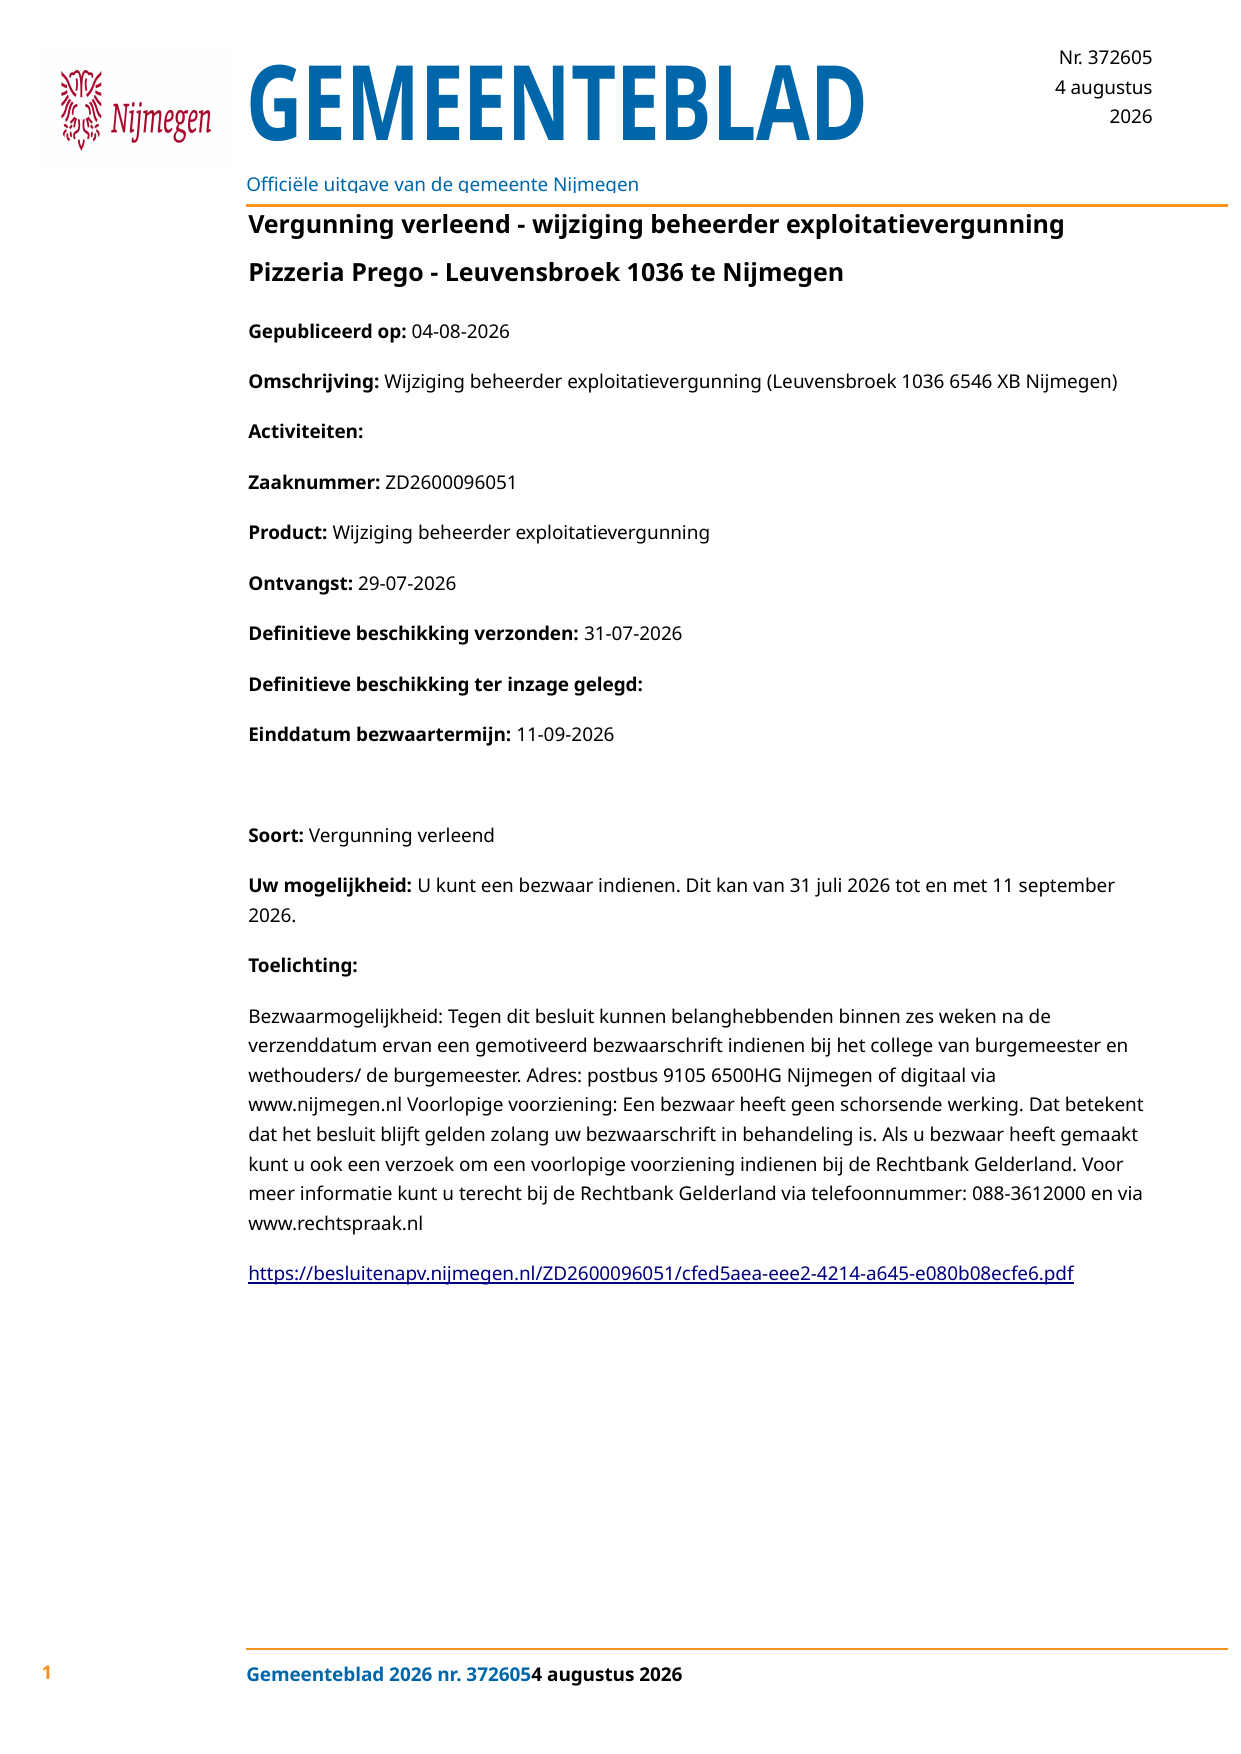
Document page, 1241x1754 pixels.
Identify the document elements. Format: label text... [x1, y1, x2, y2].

text Product: Wijziging beheerder exploitatievergunning [248, 519, 1152, 545]
text https://besluitenapv.nijmegen.nl/ZD2600096051/cfed5aea-eee2-4214-a645-e080b08ecfe6.pdf [248, 1260, 1152, 1286]
text Vergunning verleend - wijziging beheerder exploitatievergunning Pizzeria Prego - Leuvensbroek 1036 te Nijmegen [248, 207, 1152, 288]
text Bezwaarmogelijkheid: Tegen dit besluit kunnen belanghebbenden binnen zes weken na de verzenddatum ervan een gemotiveerd bezwaarschrift indienen bij het college van burgemeester en wethouders/ de burgemeester. Adres: postbus 9105 6500HG Nijmegen of digitaal via www.nijmegen.nl Voorlopige voorziening: Een bezwaar heeft geen schorsende werking. Dat betekent dat het besluit blijft gelden zolang uw bezwaarschrift in behandeling is. Als u bezwaar heeft gemaakt kunt u ook een verzoek om een voorlopige voorziening indienen bij de Rechtbank Gelderland. Voor meer informatie kunt u terecht bij de Rechtbank Gelderland via telefoonnummer: 088-3612000 en via www.rechtspraak.nl [248, 1003, 1152, 1236]
text Soort: Vergunning verleend [248, 822, 1152, 848]
picture [41, 47, 231, 172]
text Gepubliceerd op: 04-08-2026 [248, 318, 1152, 344]
text Uw mogelijkheid: U kunt een bezwaar indienen. Dit kan van 31 juli 2026 tot en met 11 september 2026. [248, 872, 1152, 928]
text Einddatum bezwaartermijn: 11-09-2026 [248, 721, 1152, 747]
text Definitieve beschikking verzonden: 31-07-2026 [248, 620, 1152, 646]
text Definitieve beschikking ter inzage gelegd: [248, 671, 1152, 697]
text Activiteiten: [248, 419, 1152, 444]
text Ontvangst: 29-07-2026 [248, 570, 1152, 596]
text Toelichting: [248, 952, 1152, 978]
text Zaaknummer: ZD2600096051 [248, 469, 1152, 495]
text Omschrijving: Wijziging beheerder exploitatievergunning (Leuvensbroek 1036 6546 XB Nijmegen) [248, 368, 1152, 394]
